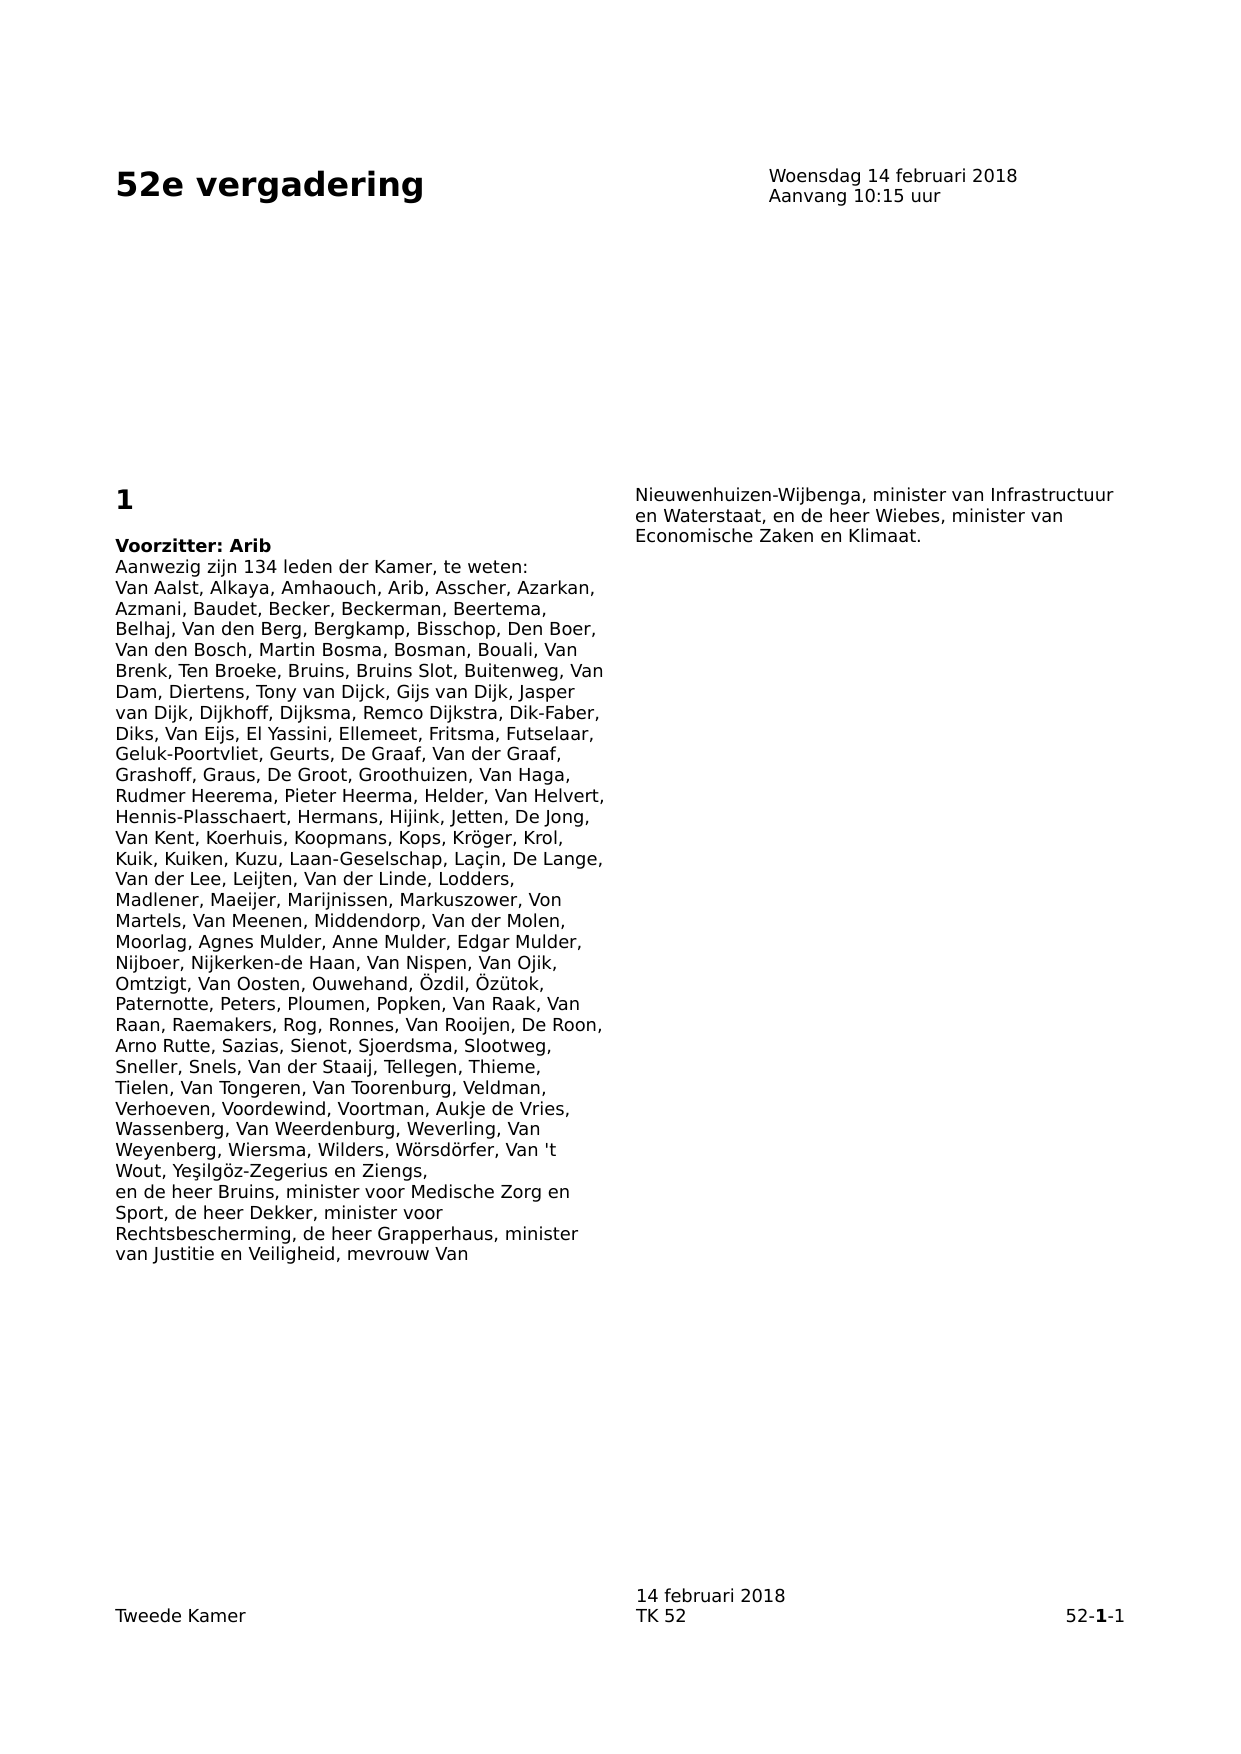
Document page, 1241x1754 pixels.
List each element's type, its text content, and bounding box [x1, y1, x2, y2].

text en de heer Bruins, minister voor Medische Zorg en Sport, de heer Dekker, minister voor Rechtsbescherming, de heer Grapperhaus, minister van Justitie en Veiligheid, mevrouw Van [115, 1182, 605, 1265]
title 1 [115, 484, 605, 516]
text Van Aalst, Alkaya, Amhaouch, Arib, Asscher, Azarkan, Azmani, Baudet, Becker, Beckerman, Beertema, Belhaj, Van den Berg, Bergkamp, Bisschop, Den Boer, Van den Bosch, Martin Bosma, Bosman, Bouali, Van Brenk, Ten Broeke, Bruins, Bruins Slot, Buitenweg, Van Dam, Diertens, Tony van Dijck, Gijs van Dijk, Jasper van Dijk, Dijkhoff, Dijksma, Remco Dijkstra, Dik-Faber, Diks, Van Eijs, El Yassini, Ellemeet, Fritsma, Futselaar, Geluk-Poortvliet, Geurts, De Graaf, Van der Graaf, Grashoff, Graus, De Groot, Groothuizen, Van Haga, Rudmer Heerema, Pieter Heerma, Helder, Van Helvert, Hennis-Plasschaert, Hermans, Hijink, Jetten, De Jong, Van Kent, Koerhuis, Koopmans, Kops, Kröger, Krol, Kuik, Kuiken, Kuzu, Laan-Geselschap, Laçin, De Lange, Van der Lee, Leijten, Van der Linde, Lodders, Madlener, Maeijer, Marijnissen, Markuszower, Von Martels, Van Meenen, Middendorp, Van der Molen, Moorlag, Agnes Mulder, Anne Mulder, Edgar Mulder, Nijboer, Nijkerken-de Haan, Van Nispen, Van Ojik, Omtzigt, Van Oosten, Ouwehand, Özdil, Özütok, Paternotte, Peters, Ploumen, Popken, Van Raak, Van Raan, Raemakers, Rog, Ronnes, Van Rooijen, De Roon, Arno Rutte, Sazias, Sienot, Sjoerdsma, Slootweg, Sneller, Snels, Van der Staaij, Tellegen, Thieme, Tielen, Van Tongeren, Van Toorenburg, Veldman, Verhoeven, Voordewind, Voortman, Aukje de Vries, Wassenberg, Van Weerdenburg, Weverling, Van Weyenberg, Wiersma, Wilders, Wörsdörfer, Van 't Wout, Yeşilgöz-Zegerius en Ziengs, [115, 577, 605, 1182]
text Nieuwenhuizen-Wijbenga, minister van Infrastructuur en Waterstaat, en de heer Wiebes, minister van Economische Zaken en Klimaat. [635, 484, 1125, 547]
text Aanwezig zijn 134 leden der Kamer, te weten: [115, 557, 605, 577]
table_header 52e vergadering [115, 165, 768, 207]
text Voorzitter: Arib [115, 536, 605, 557]
table_cell Aanvang 10:15 uur [769, 186, 1125, 207]
table_header Woensdag 14 februari 2018 [769, 165, 1125, 186]
